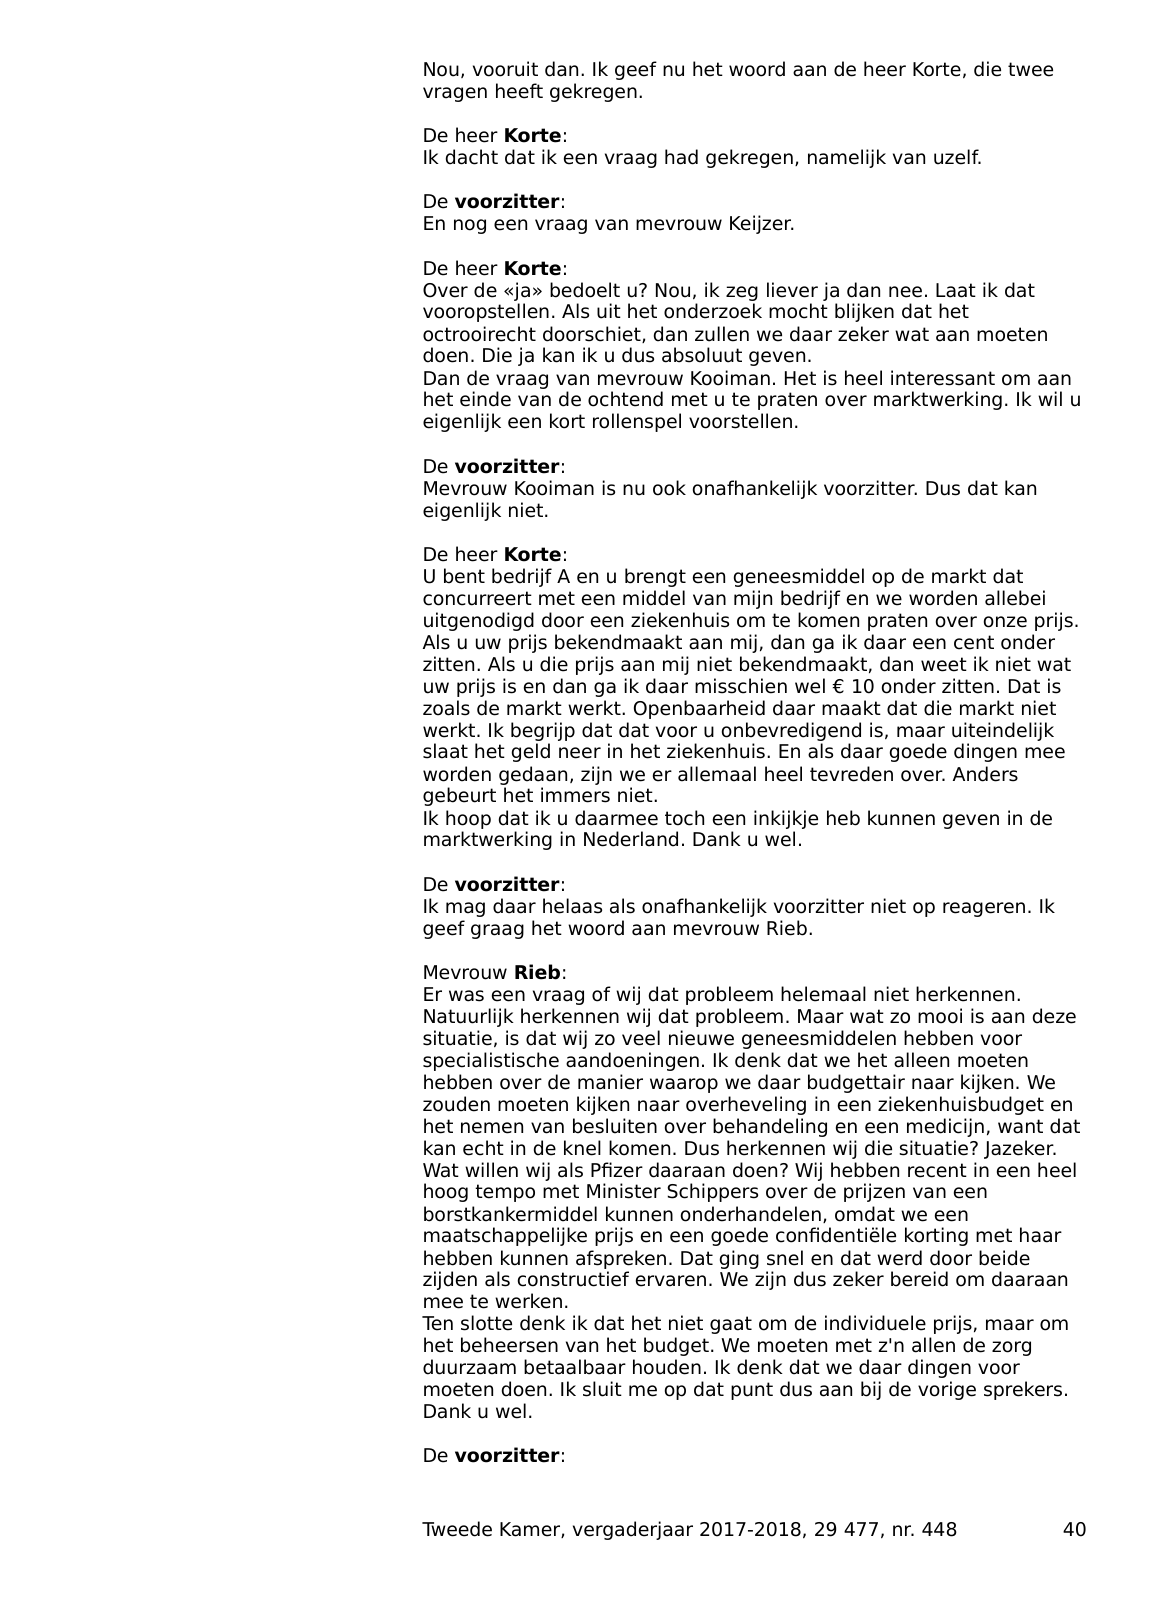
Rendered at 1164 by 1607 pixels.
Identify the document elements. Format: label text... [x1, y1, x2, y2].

text Ik mag daar helaas als onafhankelijk voorzitter niet op reageren. Ik geef graag het woord aan mevrouw Rieb. [422, 896, 1087, 939]
text De voorzitter: [422, 191, 1087, 213]
text De heer Korte: [422, 257, 1087, 279]
text Er was een vraag of wij dat probleem helemaal niet herkennen. Natuurlijk herkennen wij dat probleem. Maar wat zo mooi is aan deze situatie, is dat wij zo veel nieuwe geneesmiddelen hebben voor specialistische aandoeningen. Ik denk dat we het alleen moeten hebben over de manier waarop we daar budgettair naar kijken. We zouden moeten kijken naar overheveling in een ziekenhuisbudget en het nemen van besluiten over behandeling en een medicijn, want dat kan echt in de knel komen. Dus herkennen wij die situatie? Jazeker. Wat willen wij als Pfizer daaraan doen? Wij hebben recent in een heel hoog tempo met Minister Schippers over de prijzen van een borstkankermiddel kunnen onderhandelen, omdat we een maatschappelijke prijs en een goede confidentiële korting met haar hebben kunnen afspreken. Dat ging snel en dat werd door beide zijden als constructief ervaren. We zijn dus zeker bereid om daaraan mee te werken. [422, 984, 1087, 1313]
text Mevrouw Kooiman is nu ook onafhankelijk voorzitter. Dus dat kan eigenlijk niet. [422, 477, 1087, 521]
text Dank u wel. [422, 1401, 1087, 1423]
text U bent bedrijf A en u brengt een geneesmiddel op de markt dat concurreert met een middel van mijn bedrijf en we worden allebei uitgenodigd door een ziekenhuis om te komen praten over onze prijs. Als u uw prijs bekendmaakt aan mij, dan ga ik daar een cent onder zitten. Als u die prijs aan mij niet bekendmaakt, dan weet ik niet wat uw prijs is en dan ga ik daar misschien wel € 10 onder zitten. Dat is zoals de markt werkt. Openbaarheid daar maakt dat die markt niet werkt. Ik begrijp dat dat voor u onbevredigend is, maar uiteindelijk slaat het geld neer in het ziekenhuis. En als daar goede dingen mee worden gedaan, zijn we er allemaal heel tevreden over. Anders gebeurt het immers niet. [422, 566, 1087, 807]
text De voorzitter: [422, 1445, 1087, 1467]
text Mevrouw Rieb: [422, 962, 1087, 984]
text Ten slotte denk ik dat het niet gaat om de individuele prijs, maar om het beheersen van het budget. We moeten met z'n allen de zorg duurzaam betaalbaar houden. Ik denk dat we daar dingen voor moeten doen. Ik sluit me op dat punt dus aan bij de vorige sprekers. [422, 1313, 1087, 1401]
text Over de «ja» bedoelt u? Nou, ik zeg liever ja dan nee. Laat ik dat vooropstellen. Als uit het onderzoek mocht blijken dat het octrooirecht doorschiet, dan zullen we daar zeker wat aan moeten doen. Die ja kan ik u dus absoluut geven. [422, 279, 1087, 367]
text De voorzitter: [422, 456, 1087, 477]
text Ik dacht dat ik een vraag had gekregen, namelijk van uzelf. [422, 147, 1087, 169]
text De voorzitter: [422, 873, 1087, 896]
text De heer Korte: [422, 125, 1087, 147]
text Nou, vooruit dan. Ik geef nu het woord aan de heer Korte, die twee vragen heeft gekregen. [422, 59, 1087, 103]
text En nog een vraag van mevrouw Keijzer. [422, 213, 1087, 235]
text Dan de vraag van mevrouw Kooiman. Het is heel interessant om aan het einde van de ochtend met u te praten over marktwerking. Ik wil u eigenlijk een kort rollenspel voorstellen. [422, 367, 1087, 433]
text De heer Korte: [422, 544, 1087, 566]
text Ik hoop dat ik u daarmee toch een inkijkje heb kunnen geven in de marktwerking in Nederland. Dank u wel. [422, 807, 1087, 851]
